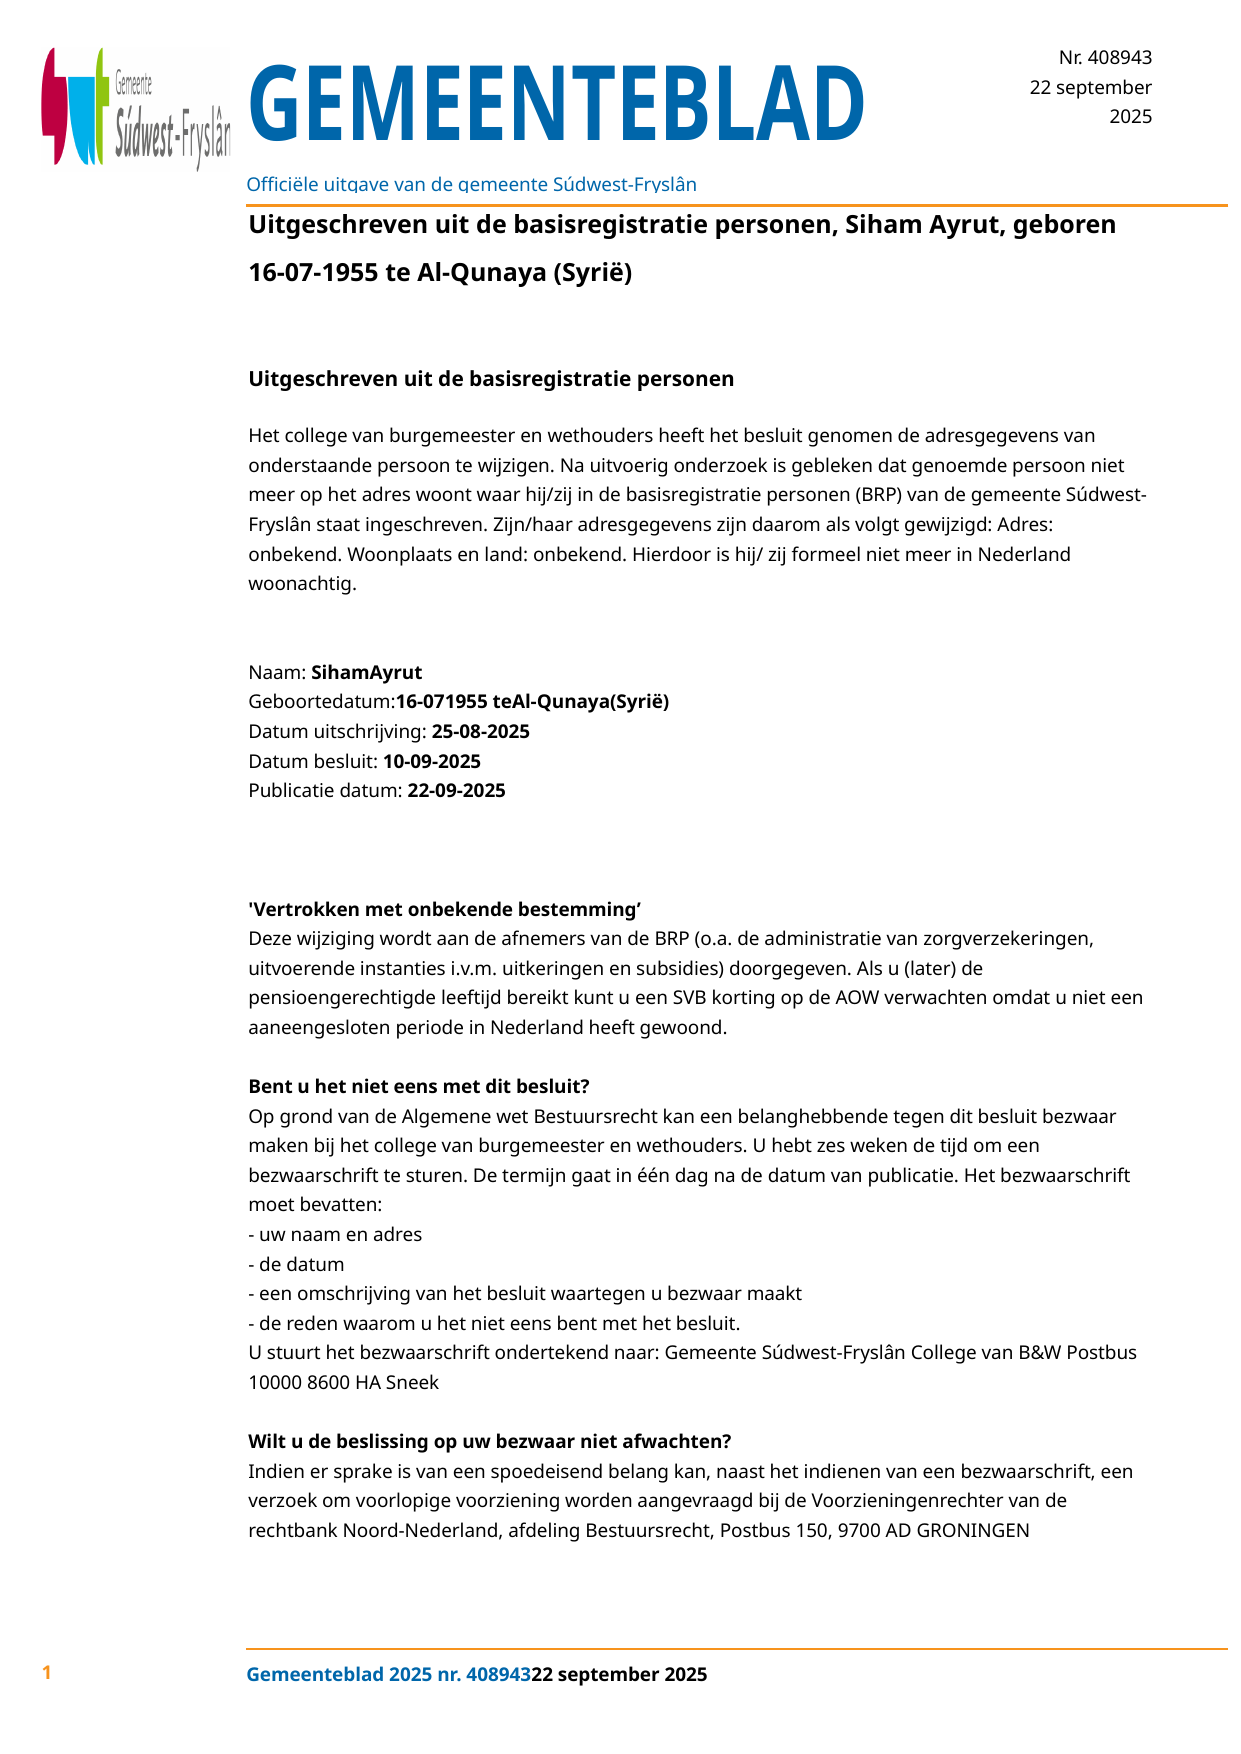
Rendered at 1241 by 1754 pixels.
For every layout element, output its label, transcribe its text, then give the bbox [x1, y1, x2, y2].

text Uitgeschreven uit de basisregistratie personen [248, 364, 1152, 393]
text U stuurt het bezwaarschrift ondertekend naar: Gemeente Súdwest-Fryslân College van B&W Postbus 10000 8600 HA Sneek [248, 1339, 1152, 1395]
text Indien er sprake is van een spoedeisend belang kan, naast het indienen van een bezwaarschrift, een verzoek om voorlopige voorziening worden aangevraagd bij de Voorzieningenrechter van de rechtbank Noord-Nederland, afdeling Bestuursrecht, Postbus 150, 9700 AD GRONINGEN [248, 1458, 1152, 1543]
text Bent u het niet eens met dit besluit? [248, 1073, 1152, 1099]
text Geboortedatum:16-071955 teAl-Qunaya(Syrië) [248, 689, 1152, 714]
text Uitgeschreven uit de basisregistratie personen, Siham Ayrut, geboren 16-07-1955 te Al-Qunaya (Syrië) [248, 207, 1152, 288]
text - uw naam en adres [248, 1221, 1152, 1247]
text - de reden waarom u het niet eens bent met het besluit. [248, 1310, 1152, 1336]
text Het college van burgemeester en wethouders heeft het besluit genomen de adresgegevens van onderstaande persoon te wijzigen. Na uitvoerig onderzoek is gebleken dat genoemde persoon niet meer op het adres woont waar hij/zij in de basisregistratie personen (BRP) van de gemeente Súdwest-Fryslân staat ingeschreven. Zijn/haar adresgegevens zijn daarom als volgt gewijzigd: Adres: onbekend. Woonplaats en land: onbekend. Hierdoor is hij/ zij formeel niet meer in Nederland woonachtig. [248, 422, 1152, 596]
text 'Vertrokken met onbekende bestemming’ [248, 896, 1152, 922]
text - de datum [248, 1251, 1152, 1277]
picture [41, 47, 231, 172]
text - een omschrijving van het besluit waartegen u bezwaar maakt [248, 1280, 1152, 1306]
text Datum besluit: 10-09-2025 [248, 748, 1152, 774]
text Datum uitschrijving: 25-08-2025 [248, 718, 1152, 744]
text Naam: SihamAyrut [248, 659, 1152, 685]
text Wilt u de beslissing op uw bezwaar niet afwachten? [248, 1428, 1152, 1454]
text Publicatie datum: 22-09-2025 [248, 777, 1152, 803]
text Op grond van de Algemene wet Bestuursrecht kan een belanghebbende tegen dit besluit bezwaar maken bij het college van burgemeester en wethouders. U hebt zes weken de tijd om een bezwaarschrift te sturen. De termijn gaat in één dag na de datum van publicatie. Het bezwaarschrift moet bevatten: [248, 1103, 1152, 1217]
text Deze wijziging wordt aan de afnemers van de BRP (o.a. de administratie van zorgverzekeringen, uitvoerende instanties i.v.m. uitkeringen en subsidies) doorgegeven. Als u (later) de pensioengerechtigde leeftijd bereikt kunt u een SVB korting op de AOW verwachten omdat u niet een aaneengesloten periode in Nederland heeft gewoond. [248, 925, 1152, 1040]
